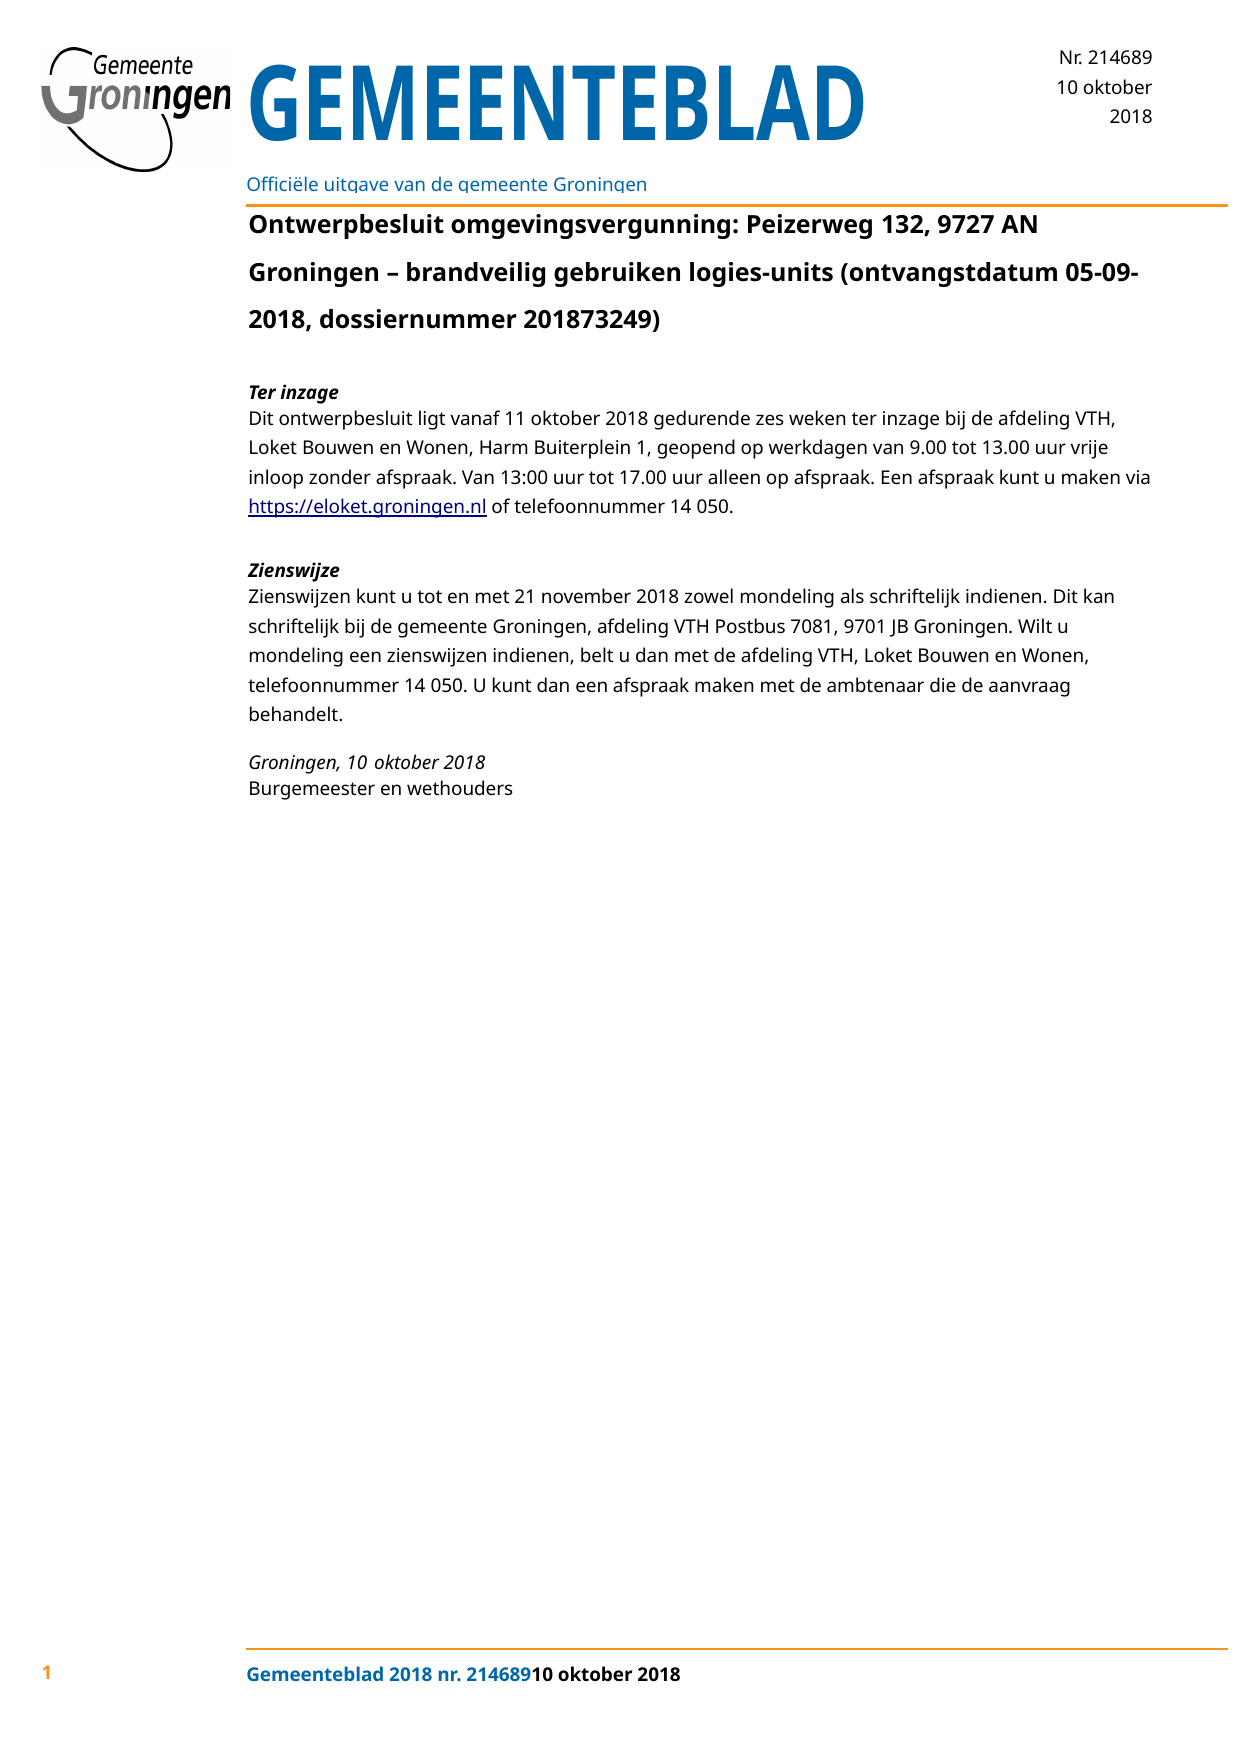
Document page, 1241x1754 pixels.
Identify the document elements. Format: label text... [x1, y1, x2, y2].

text Zienswijzen kunt u tot en met 21 november 2018 zowel mondeling als schriftelijk indienen. Dit kan schriftelijk bij de gemeente Groningen, afdeling VTH Postbus 7081, 9701 JB Groningen. Wilt u mondeling een zienswijzen indienen, belt u dan met de afdeling VTH, Loket Bouwen en Wonen, telefoonnummer 14 050. U kunt dan een afspraak maken met de ambtenaar die de aanvraag behandelt. [248, 583, 1152, 727]
text Ontwerpbesluit omgevingsvergunning: Peizerweg 132, 9727 AN Groningen – brandveilig gebruiken logies-units (ontvangstdatum 05-09-2018, dossiernummer 201873249) [248, 207, 1152, 336]
text Groningen, 10 oktober 2018 [248, 749, 1152, 775]
text Zienswijze [248, 557, 1152, 583]
text Dit ontwerpbesluit ligt vanaf 11 oktober 2018 gedurende zes weken ter inzage bij de afdeling VTH, Loket Bouwen en Wonen, Harm Buiterplein 1, geopend op werkdagen van 9.00 tot 13.00 uur vrije inloop zonder afspraak. Van 13:00 uur tot 17.00 uur alleen op afspraak. Een afspraak kunt u maken via https://eloket.groningen.nl of telefoonnummer 14 050. [248, 405, 1152, 519]
text Ter inzage [248, 379, 1152, 405]
text Burgemeester en wethouders [248, 775, 1152, 801]
picture [41, 47, 231, 172]
